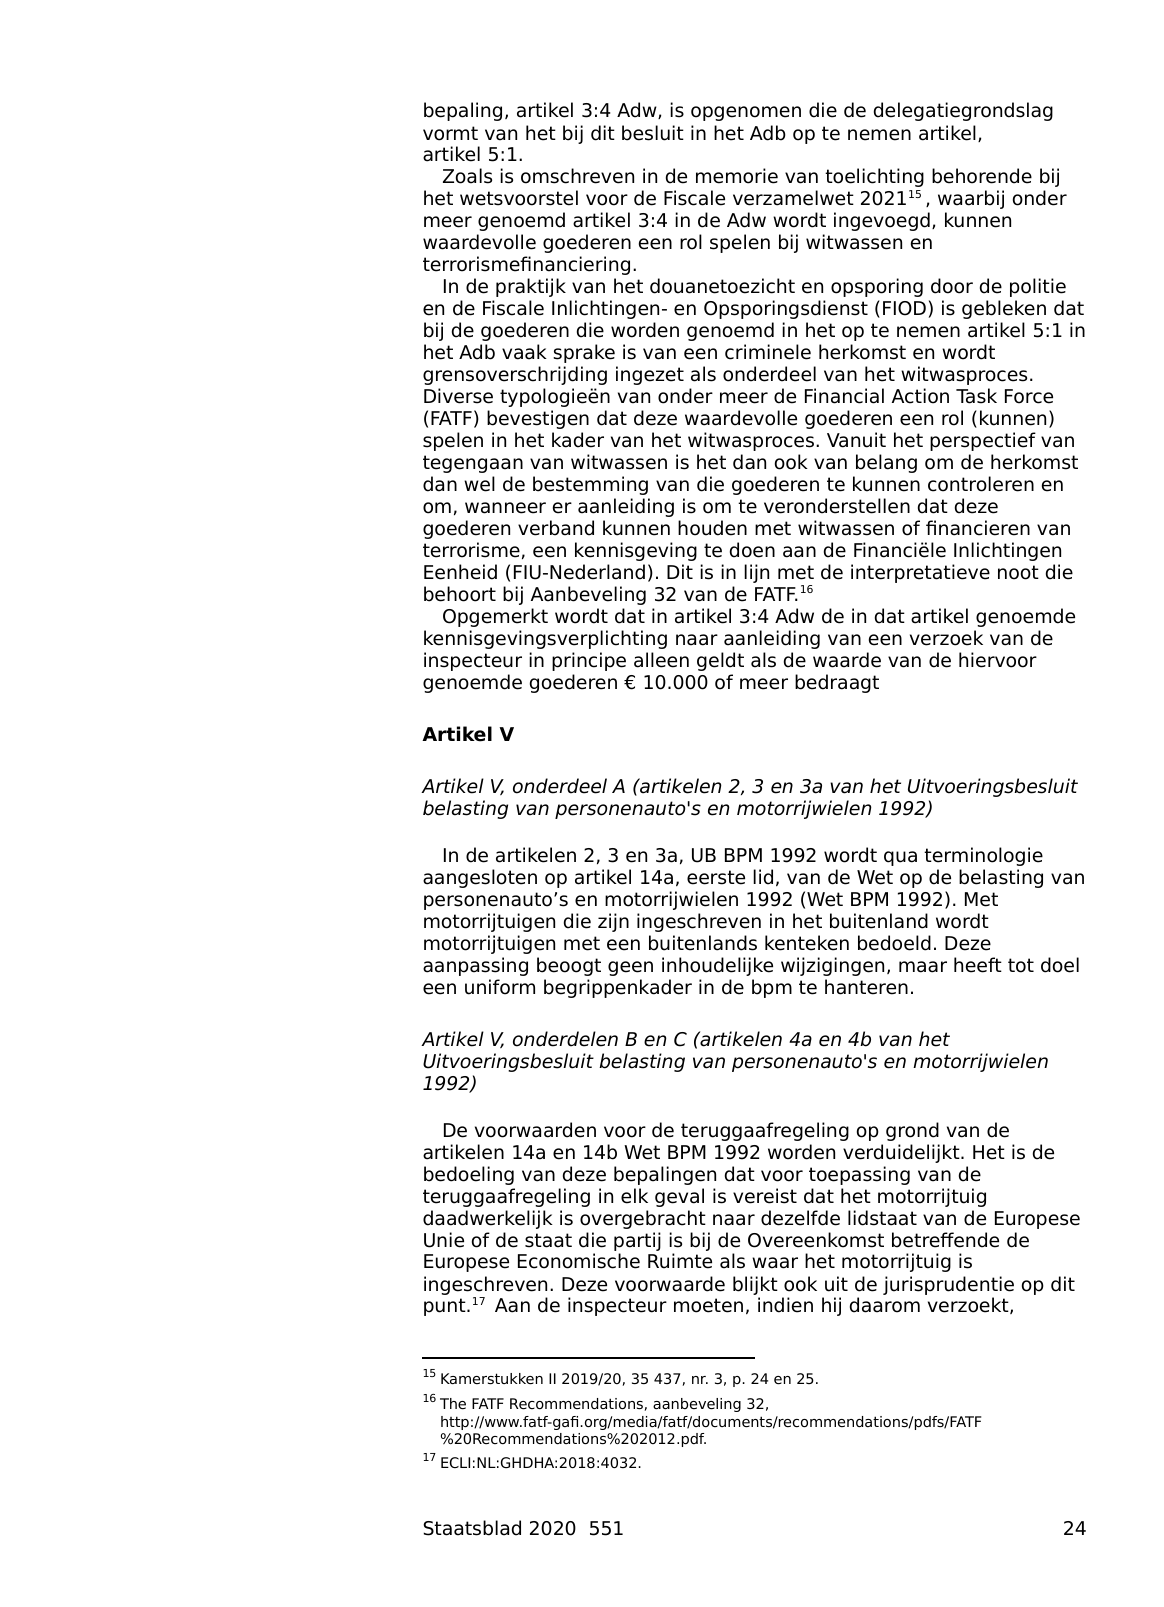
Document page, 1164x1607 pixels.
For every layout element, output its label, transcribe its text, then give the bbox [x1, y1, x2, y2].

text In de praktijk van het douanetoezicht en opsporing door de politie en de Fiscale Inlichtingen- en Opsporingsdienst (FIOD) is gebleken dat bij de goederen die worden genoemd in het op te nemen artikel 5:1 in het Adb vaak sprake is van een criminele herkomst en wordt grensoverschrijding ingezet als onderdeel van het witwasproces. Diverse typologieën van onder meer de Financial Action Task Force (FATF) bevestigen dat deze waardevolle goederen een rol (kunnen) spelen in het kader van het witwasproces. Vanuit het perspectief van tegengaan van witwassen is het dan ook van belang om de herkomst dan wel de bestemming van die goederen te kunnen controleren en om, wanneer er aanleiding is om te veronderstellen dat deze goederen verband kunnen houden met witwassen of financieren van terrorisme, een kennisgeving te doen aan de Financiële Inlichtingen Eenheid (FIU-Nederland). Dit is in lijn met de interpretatieve noot die behoort bij Aanbeveling 32 van de FATF. [422, 276, 1087, 606]
text Zoals is omschreven in de memorie van toelichting behorende bij het wetsvoorstel voor de Fiscale verzamelwet 2021, waarbij onder meer genoemd artikel 3:4 in de Adw wordt ingevoegd, kunnen waardevolle goederen een rol spelen bij witwassen en terrorismefinanciering. [422, 166, 1087, 276]
text In de artikelen 2, 3 en 3a, UB BPM 1992 wordt qua terminologie aangesloten op artikel 14a, eerste lid, van de Wet op de belasting van personenauto’s en motorrijwielen 1992 (Wet BPM 1992). Met motorrijtuigen die zijn ingeschreven in het buitenland wordt motorrijtuigen met een buitenlands kenteken bedoeld. Deze aanpassing beoogt geen inhoudelijke wijzigingen, maar heeft tot doel een uniform begrippenkader in de bpm te hanteren. [422, 845, 1087, 999]
text Kamerstukken II 2019/20, 35 437, nr. 3, p. 24 en 25. [422, 1367, 1087, 1389]
text ECLI:NL:GHDHA:2018:4032. [422, 1451, 1087, 1473]
subtitle Artikel V [422, 724, 1087, 746]
text Opgemerkt wordt dat in artikel 3:4 Adw de in dat artikel genoemde kennisgevingsverplichting naar aanleiding van een verzoek van de inspecteur in principe alleen geldt als de waarde van de hiervoor genoemde goederen € 10.000 of meer bedraagt [422, 606, 1087, 694]
subtitle Artikel V, onderdeel A (artikelen 2, 3 en 3a van het Uitvoeringsbesluit belasting van personenauto's en motorrijwielen 1992) [422, 776, 1087, 820]
text The FATF Recommendations, aanbeveling 32, http://www.fatf-gafi.org/media/fatf/documents/recommendations/pdfs/FATF%20Recommendations%202012.pdf. [422, 1392, 1087, 1448]
subtitle Artikel V, onderdelen B en C (artikelen 4a en 4b van het Uitvoeringsbesluit belasting van personenauto's en motorrijwielen 1992) [422, 1029, 1087, 1094]
text bepaling, artikel 3:4 Adw, is opgenomen die de delegatiegrondslag vormt van het bij dit besluit in het Adb op te nemen artikel, artikel 5:1. [422, 100, 1087, 166]
text De voorwaarden voor de teruggaafregeling op grond van de artikelen 14a en 14b Wet BPM 1992 worden verduidelijkt. Het is de bedoeling van deze bepalingen dat voor toepassing van de teruggaafregeling in elk geval is vereist dat het motorrijtuig daadwerkelijk is overgebracht naar dezelfde lidstaat van de Europese Unie of de staat die partij is bij de Overeenkomst betreffende de Europese Economische Ruimte als waar het motorrijtuig is ingeschreven. Deze voorwaarde blijkt ook uit de jurisprudentie op dit punt. Aan de inspecteur moeten, indien hij daarom verzoekt, [422, 1119, 1087, 1317]
